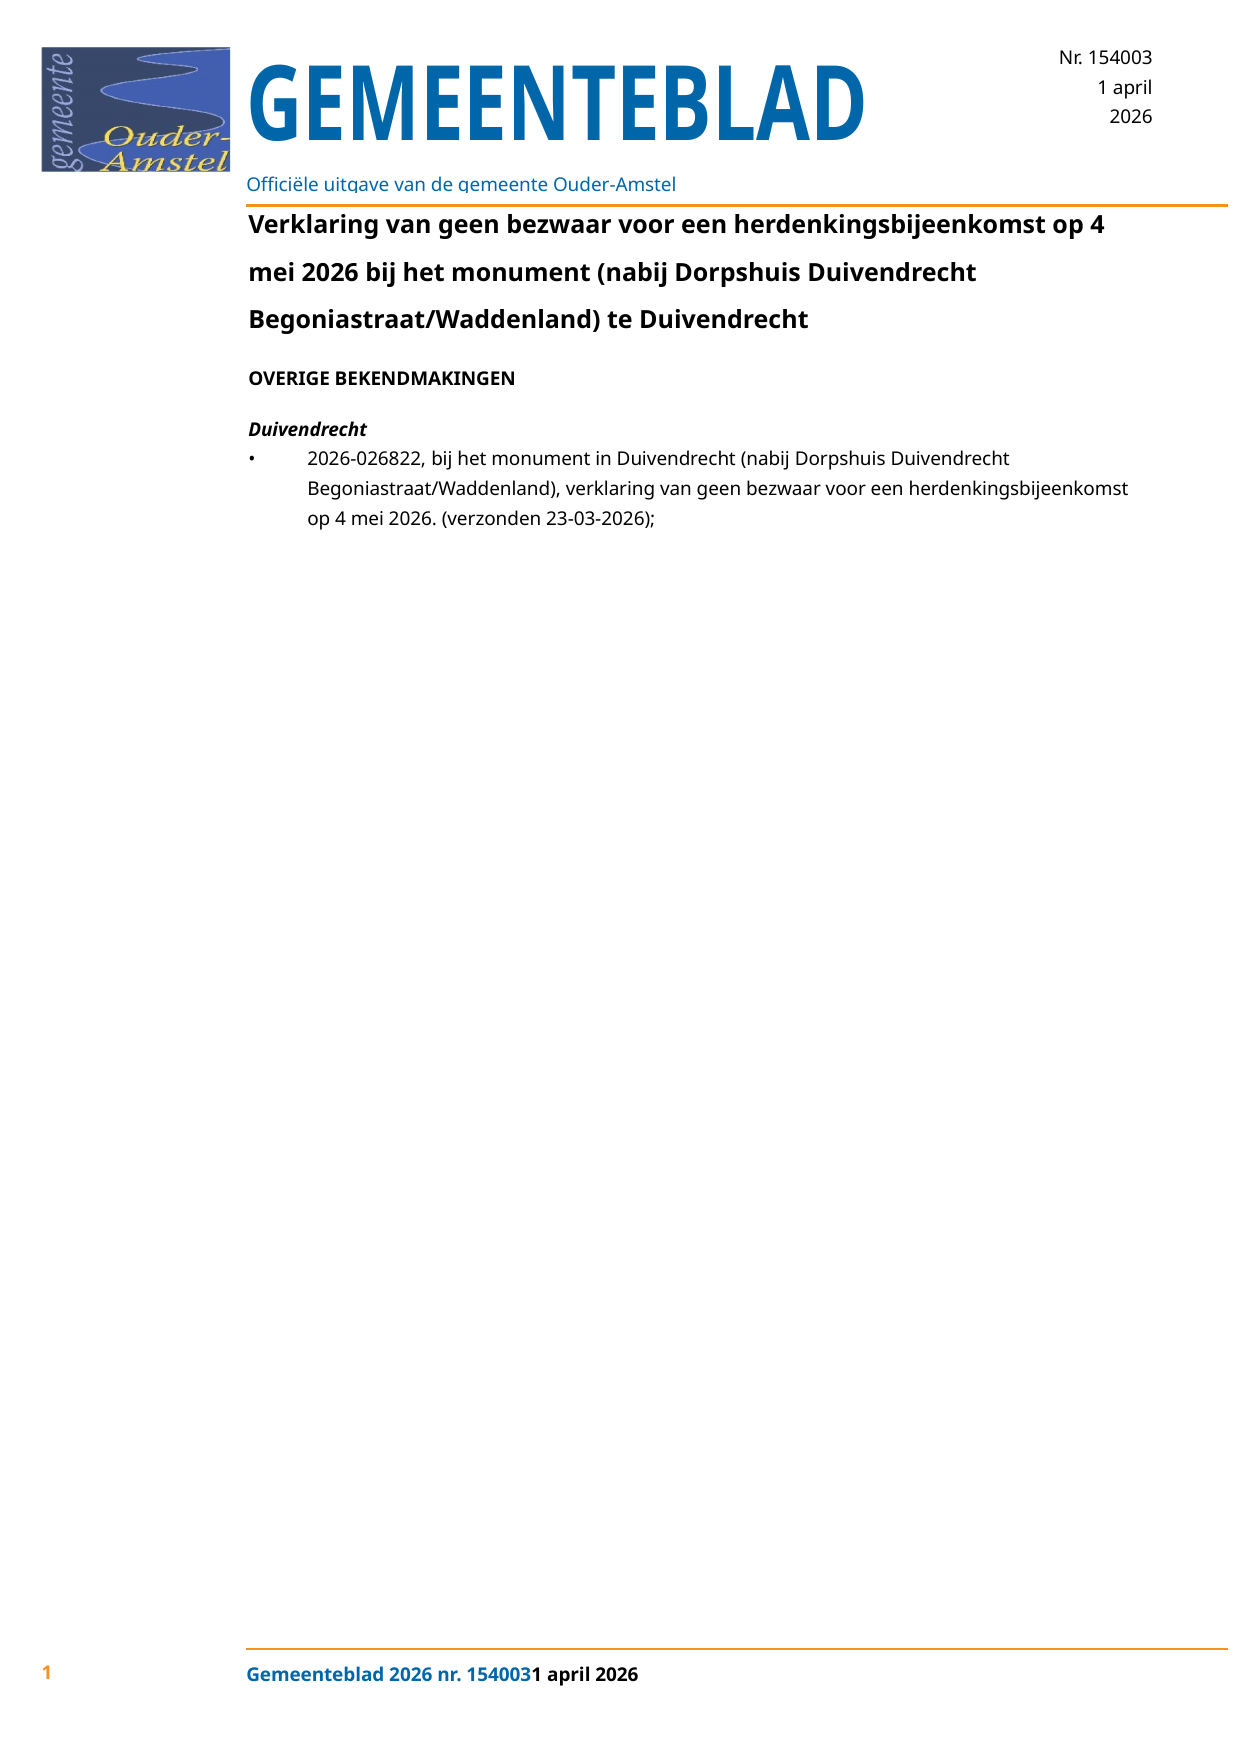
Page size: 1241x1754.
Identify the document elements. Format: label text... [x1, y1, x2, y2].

picture [41, 47, 231, 172]
text Verklaring van geen bezwaar voor een herdenkingsbijeenkomst op 4 mei 2026 bij het monument (nabij Dorpshuis Duivendrecht Begoniastraat/Waddenland) te Duivendrecht [248, 207, 1152, 336]
text Duivendrecht [248, 416, 1152, 442]
list 2026-026822, bij het monument in Duivendrecht (nabij Dorpshuis Duivendrecht Begoniastraat/Waddenland), verklaring van geen bezwaar voor een herdenkingsbijeenkomst op 4 mei 2026. (verzonden 23-03-2026); [248, 446, 1152, 530]
text OVERIGE BEKENDMAKINGEN [248, 366, 1152, 391]
